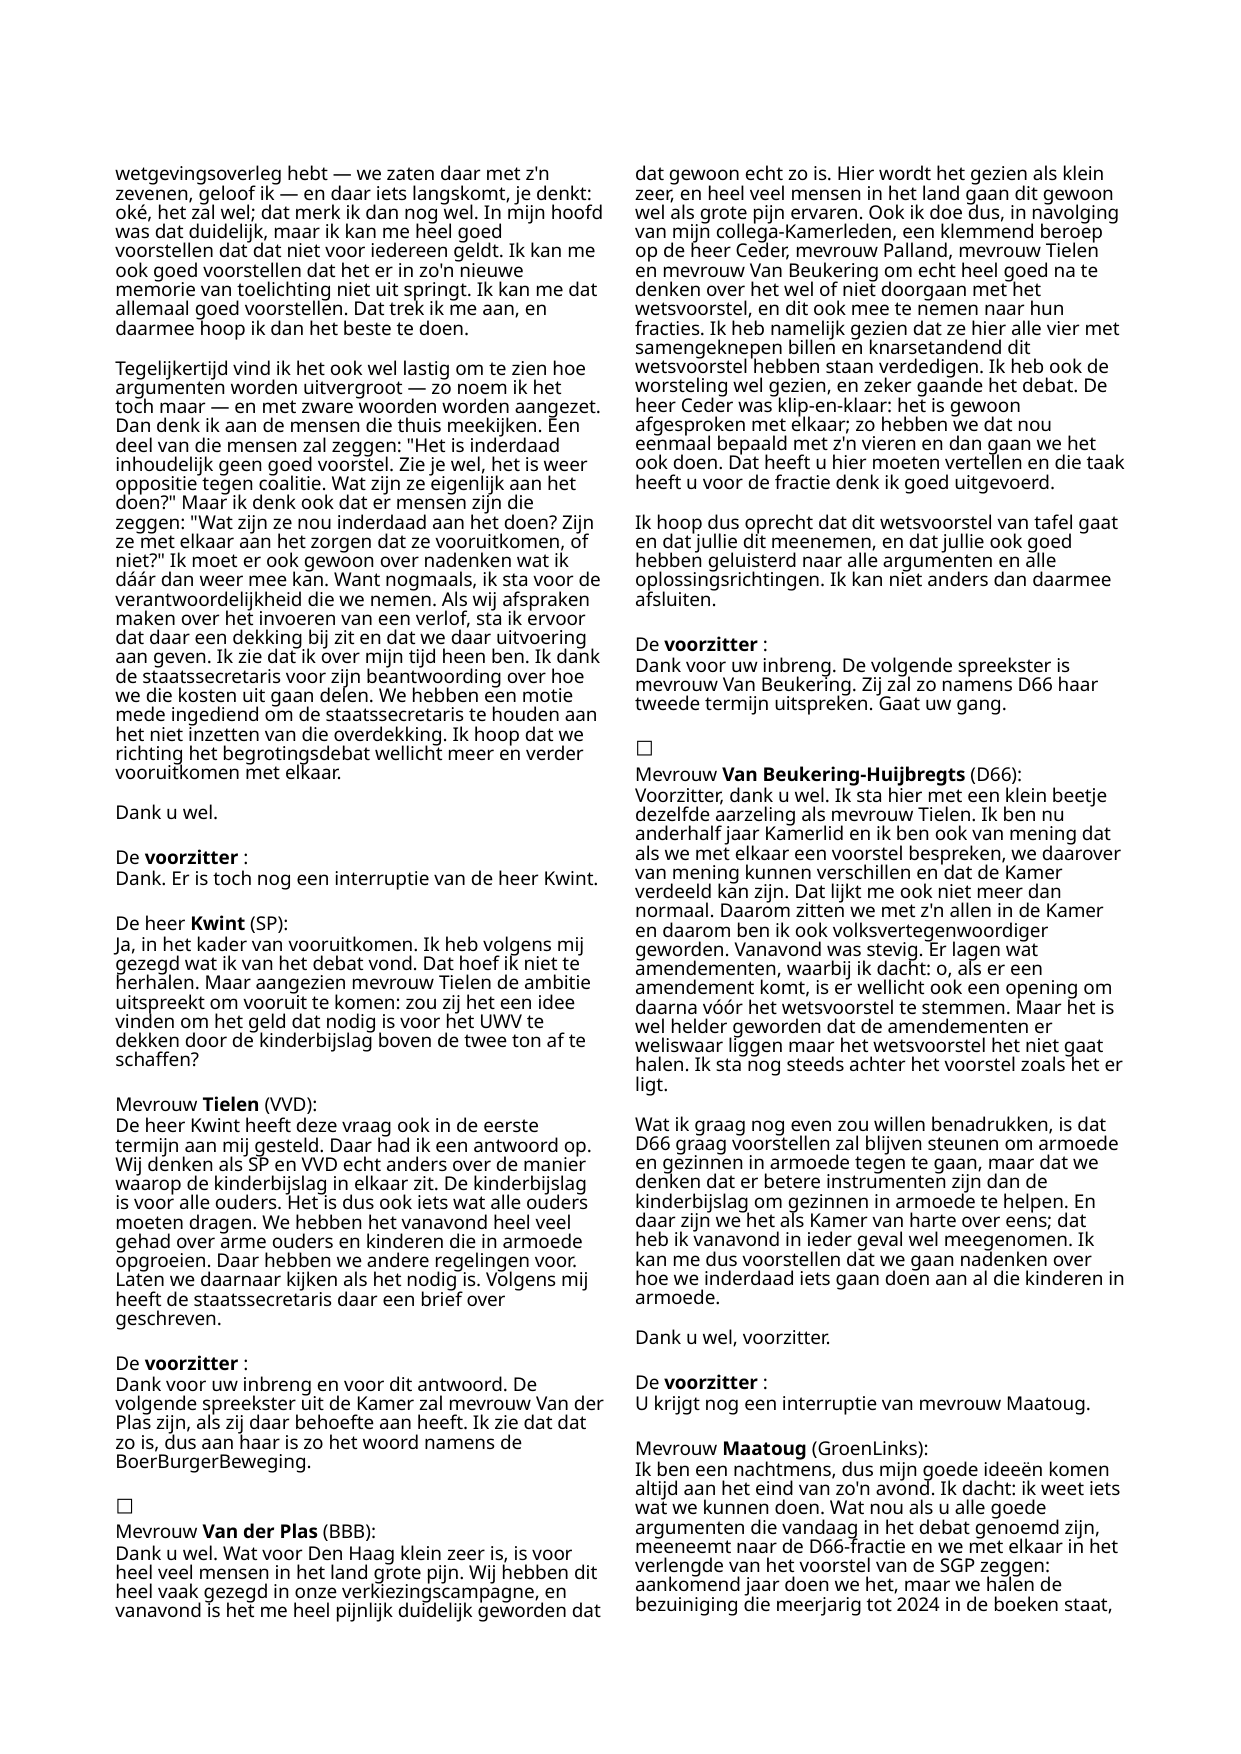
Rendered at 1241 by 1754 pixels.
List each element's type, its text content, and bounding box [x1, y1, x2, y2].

text Dank u wel. [115, 804, 605, 823]
text Dank voor uw inbreng en voor dit antwoord. De volgende spreekster uit de Kamer zal mevrouw Van der Plas zijn, als zij daar behoefte aan heeft. Ik zie dat dat zo is, dus aan haar is zo het woord namens de BoerBurgerBeweging. [115, 1376, 605, 1472]
text De heer Kwint heeft deze vraag ook in de eerste termijn aan mij gesteld. Daar had ik een antwoord op. Wij denken als SP en VVD echt anders over de manier waarop de kinderbijslag in elkaar zit. De kinderbijslag is voor alle ouders. Het is dus ook iets wat alle ouders moeten dragen. We hebben het vanavond heel veel gehad over arme ouders en kinderen die in armoede opgroeien. Daar hebben we andere regelingen voor. Laten we daarnaar kijken als het nodig is. Volgens mij heeft de staatssecretaris daar een brief over geschreven. [115, 1117, 605, 1329]
text U krijgt nog een interruptie van mevrouw Maatoug. [635, 1395, 1125, 1414]
text De heer Kwint (SP): [115, 910, 605, 936]
text Dank. Er is toch nog een interruptie van de heer Kwint. [115, 870, 605, 889]
text ⬜ [635, 735, 1125, 761]
text wetgevingsoverleg hebt — we zaten daar met z'n zevenen, geloof ik — en daar iets langskomt, je denkt: oké, het zal wel; dat merk ik dan nog wel. In mijn hoofd was dat duidelijk, maar ik kan me heel goed voorstellen dat dat niet voor iedereen geldt. Ik kan me ook goed voorstellen dat het er in zo'n nieuwe memorie van toelichting niet uit springt. Ik kan me dat allemaal goed voorstellen. Dat trek ik me aan, en daarmee hoop ik dan het beste te doen. [115, 165, 605, 339]
text dat gewoon echt zo is. Hier wordt het gezien als klein zeer, en heel veel mensen in het land gaan dit gewoon wel als grote pijn ervaren. Ook ik doe dus, in navolging van mijn collega-Kamerleden, een klemmend beroep op de heer Ceder, mevrouw Palland, mevrouw Tielen en mevrouw Van Beukering om echt heel goed na te denken over het wel of niet doorgaan met het wetsvoorstel, en dit ook mee te nemen naar hun fracties. Ik heb namelijk gezien dat ze hier alle vier met samengeknepen billen en knarsetandend dit wetsvoorstel hebben staan verdedigen. Ik heb ook de worsteling wel gezien, en zeker gaande het debat. De heer Ceder was klip-en-klaar: het is gewoon afgesproken met elkaar; zo hebben we dat nou eenmaal bepaald met z'n vieren en dan gaan we het ook doen. Dat heeft u hier moeten vertellen en die taak heeft u voor de fractie denk ik goed uitgevoerd. [635, 165, 1125, 493]
text De voorzitter : [635, 1369, 1125, 1395]
text Mevrouw Tielen (VVD): [115, 1092, 605, 1117]
text Ik ben een nachtmens, dus mijn goede ideeën komen altijd aan het eind van zo'n avond. Ik dacht: ik weet iets wat we kunnen doen. Wat nou als u alle goede argumenten die vandaag in het debat genoemd zijn, meeneemt naar de D66-fractie en we met elkaar in het verlengde van het voorstel van de SGP zeggen: aankomend jaar doen we het, maar we halen de bezuiniging die meerjarig tot 2024 in de boeken staat, [635, 1461, 1125, 1615]
text Wat ik graag nog even zou willen benadrukken, is dat D66 graag voorstellen zal blijven steunen om armoede en gezinnen in armoede tegen te gaan, maar dat we denken dat er betere instrumenten zijn dan de kinderbijslag om gezinnen in armoede te helpen. En daar zijn we het als Kamer van harte over eens; dat heb ik vanavond in ieder geval wel meegenomen. Ik kan me dus voorstellen dat we gaan nadenken over hoe we inderdaad iets gaan doen aan al die kinderen in armoede. [635, 1116, 1125, 1308]
text De voorzitter : [115, 1350, 605, 1376]
text Tegelijkertijd vind ik het ook wel lastig om te zien hoe argumenten worden uitvergroot — zo noem ik het toch maar — en met zware woorden worden aangezet. Dan denk ik aan de mensen die thuis meekijken. Een deel van die mensen zal zeggen: "Het is inderdaad inhoudelijk geen goed voorstel. Zie je wel, het is weer oppositie tegen coalitie. Wat zijn ze eigenlijk aan het doen?" Maar ik denk ook dat er mensen zijn die zeggen: "Wat zijn ze nou inderdaad aan het doen? Zijn ze met elkaar aan het zorgen dat ze vooruitkomen, of niet?" Ik moet er ook gewoon over nadenken wat ik dáár dan weer mee kan. Want nogmaals, ik sta voor de verantwoordelijkheid die we nemen. Als wij afspraken maken over het invoeren van een verlof, sta ik ervoor dat daar een dekking bij zit en dat we daar uitvoering aan geven. Ik zie dat ik over mijn tijd heen ben. Ik dank de staatssecretaris voor zijn beantwoording over hoe we die kosten uit gaan delen. We hebben een motie mede ingediend om de staatssecretaris te houden aan het niet inzetten van die overdekking. Ik hoop dat we richting het begrotingsdebat wellicht meer en verder vooruitkomen met elkaar. [115, 359, 605, 783]
text Ja, in het kader van vooruitkomen. Ik heb volgens mij gezegd wat ik van het debat vond. Dat hoef ik niet te herhalen. Maar aangezien mevrouw Tielen de ambitie uitspreekt om vooruit te komen: zou zij het een idee vinden om het geld dat nodig is voor het UWV te dekken door de kinderbijslag boven de twee ton af te schaffen? [115, 936, 605, 1071]
text De voorzitter : [635, 631, 1125, 657]
text Mevrouw Van Beukering-Huijbregts (D66): [635, 761, 1125, 787]
text Ik hoop dus oprecht dat dit wetsvoorstel van tafel gaat en dat jullie dit meenemen, en dat jullie ook goed hebben geluisterd naar alle argumenten en alle oplossingsrichtingen. Ik kan niet anders dan daarmee afsluiten. [635, 514, 1125, 610]
text Dank u wel, voorzitter. [635, 1329, 1125, 1348]
text Mevrouw Van der Plas (BBB): [115, 1519, 605, 1544]
text ⬜ [115, 1493, 605, 1519]
text Dank u wel. Wat voor Den Haag klein zeer is, is voor heel veel mensen in het land grote pijn. Wij hebben dit heel vaak gezegd in onze verkiezingscampagne, en vanavond is het me heel pijnlijk duidelijk geworden dat [115, 1544, 605, 1622]
text Dank voor uw inbreng. De volgende spreekster is mevrouw Van Beukering. Zij zal zo namens D66 haar tweede termijn uitspreken. Gaat uw gang. [635, 657, 1125, 714]
text Mevrouw Maatoug (GroenLinks): [635, 1435, 1125, 1461]
text Voorzitter, dank u wel. Ik sta hier met een klein beetje dezelfde aarzeling als mevrouw Tielen. Ik ben nu anderhalf jaar Kamerlid en ik ben ook van mening dat als we met elkaar een voorstel bespreken, we daarover van mening kunnen verschillen en dat de Kamer verdeeld kan zijn. Dat lijkt me ook niet meer dan normaal. Daarom zitten we met z'n allen in de Kamer en daarom ben ik ook volksvertegenwoordiger geworden. Vanavond was stevig. Er lagen wat amendementen, waarbij ik dacht: o, als er een amendement komt, is er wellicht ook een opening om daarna vóór het wetsvoorstel te stemmen. Maar het is wel helder geworden dat de amendementen er weliswaar liggen maar het wetsvoorstel het niet gaat halen. Ik sta nog steeds achter het voorstel zoals het er ligt. [635, 787, 1125, 1095]
text De voorzitter : [115, 844, 605, 870]
